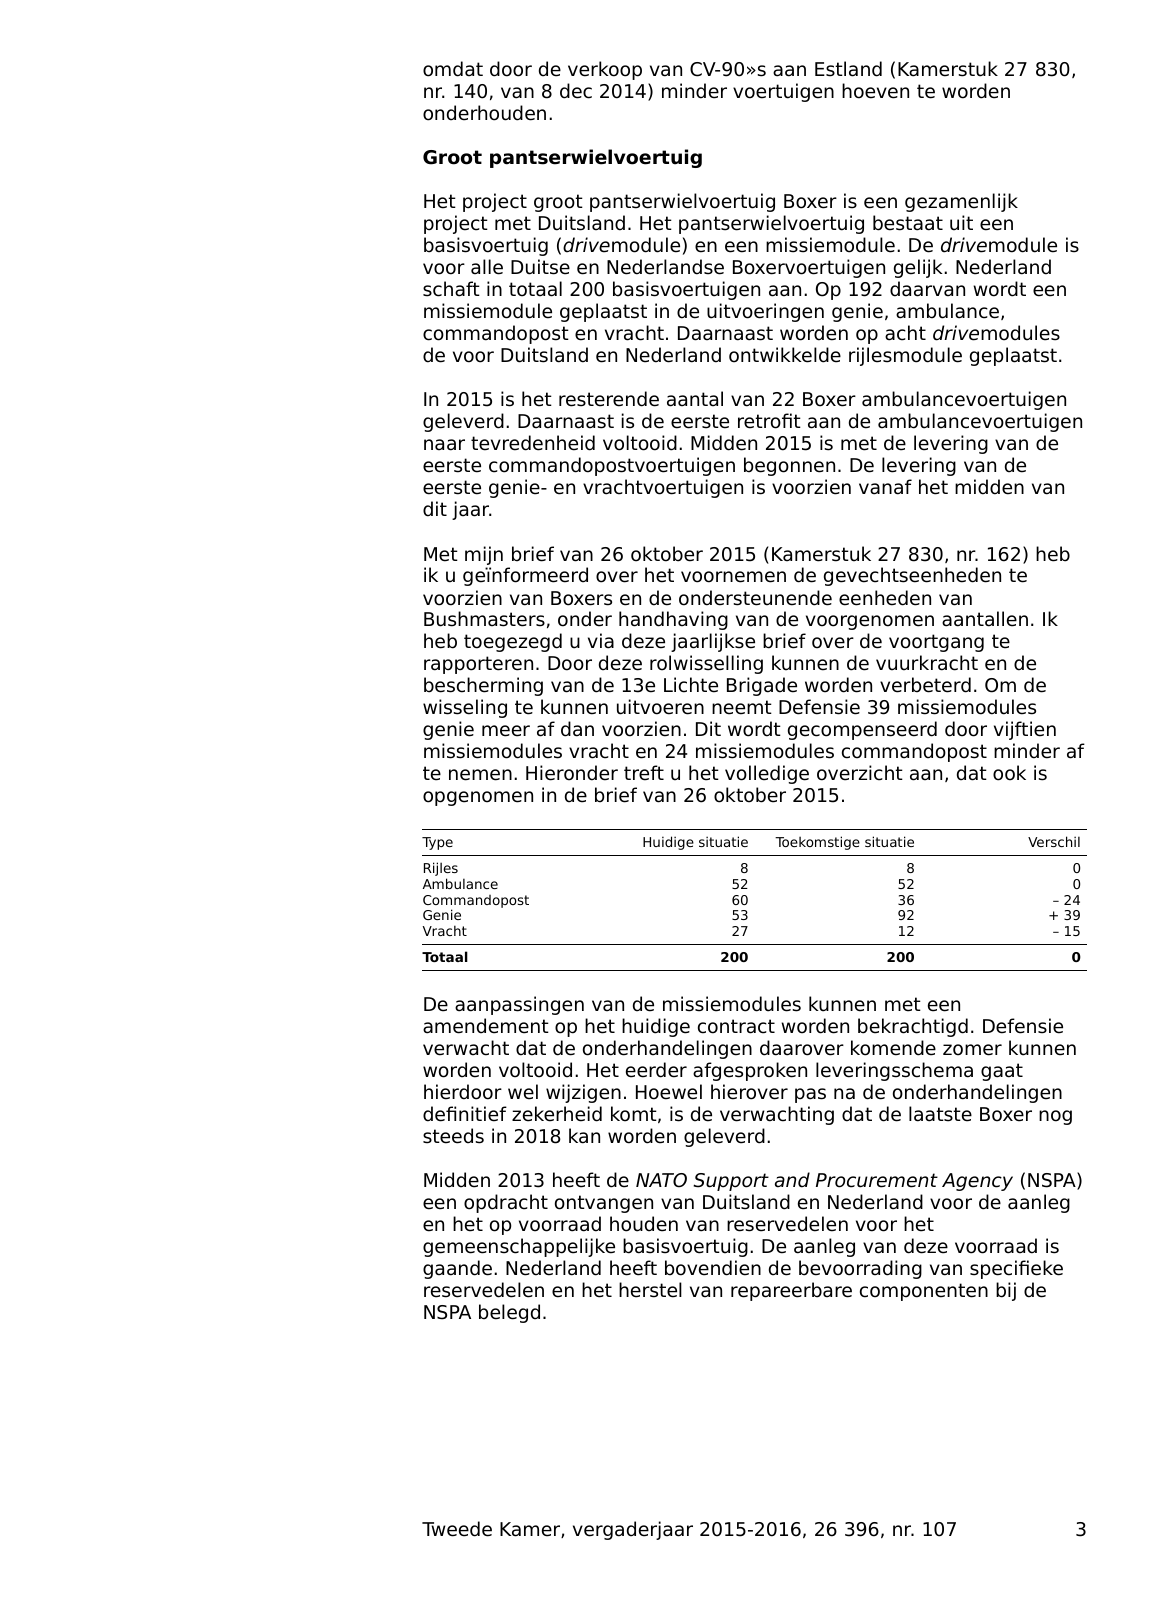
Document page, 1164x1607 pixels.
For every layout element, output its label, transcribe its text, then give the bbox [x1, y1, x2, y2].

text Midden 2013 heeft de NATO Support and Procurement Agency (NSPA) een opdracht ontvangen van Duitsland en Nederland voor de aanleg en het op voorraad houden van reservedelen voor het gemeenschappelijke basisvoertuig. De aanleg van deze voorraad is gaande. Nederland heeft bovendien de bevoorrading van specifieke reservedelen en het herstel van repareerbare componenten bij de NSPA belegd. [422, 1170, 1087, 1323]
table_cell 8 [588, 856, 754, 877]
table_cell 52 [754, 877, 921, 892]
table_cell Vracht [422, 924, 588, 944]
table_cell 200 [754, 945, 921, 970]
table_cell – 24 [921, 893, 1087, 908]
table_cell 60 [588, 893, 754, 908]
text Met mijn brief van 26 oktober 2015 (Kamerstuk 27 830, nr. 162) heb ik u geïnformeerd over het voornemen de gevechtseenheden te voorzien van Boxers en de ondersteunende eenheden van Bushmasters, onder handhaving van de voorgenomen aantallen. Ik heb toegezegd u via deze jaarlijkse brief over de voortgang te rapporteren. Door deze rolwisselling kunnen de vuurkracht en de bescherming van de 13e Lichte Brigade worden verbeterd. Om de wisseling te kunnen uitvoeren neemt Defensie 39 missiemodules genie meer af dan voorzien. Dit wordt gecompenseerd door vijftien missiemodules vracht en 24 missiemodules commandopost minder af te nemen. Hieronder treft u het volledige overzicht aan, dat ook is opgenomen in de brief van 26 oktober 2015. [422, 543, 1087, 807]
table_header Huidige situatie [588, 830, 754, 855]
table_cell 8 [754, 856, 921, 877]
table_cell + 39 [921, 908, 1087, 924]
table_cell 0 [921, 877, 1087, 892]
table_cell Rijles [422, 856, 588, 877]
table_cell 27 [588, 924, 754, 944]
text In 2015 is het resterende aantal van 22 Boxer ambulancevoertuigen geleverd. Daarnaast is de eerste retrofit aan de ambulancevoertuigen naar tevredenheid voltooid. Midden 2015 is met de levering van de eerste commandopostvoertuigen begonnen. De levering van de eerste genie- en vrachtvoertuigen is voorzien vanaf het midden van dit jaar. [422, 389, 1087, 521]
table_cell 200 [588, 945, 754, 970]
table_cell Totaal [422, 945, 588, 970]
table_cell Genie [422, 908, 588, 924]
table_cell 36 [754, 893, 921, 908]
table_cell 0 [921, 856, 1087, 877]
text omdat door de verkoop van CV-90»s aan Estland (Kamerstuk 27 830, nr. 140, van 8 dec 2014) minder voertuigen hoeven te worden onderhouden. [422, 59, 1087, 125]
table_cell 12 [754, 924, 921, 944]
table_header Toekomstige situatie [754, 830, 921, 855]
text Het project groot pantserwielvoertuig Boxer is een gezamenlijk project met Duitsland. Het pantserwielvoertuig bestaat uit een basisvoertuig (drivemodule) en een missiemodule. De drivemodule is voor alle Duitse en Nederlandse Boxervoertuigen gelijk. Nederland schaft in totaal 200 basisvoertuigen aan. Op 192 daarvan wordt een missiemodule geplaatst in de uitvoeringen genie, ambulance, commandopost en vracht. Daarnaast worden op acht drivemodules de voor Duitsland en Nederland ontwikkelde rijlesmodule geplaatst. [422, 191, 1087, 367]
table_cell – 15 [921, 924, 1087, 944]
table_cell 53 [588, 908, 754, 924]
table_cell 0 [921, 945, 1087, 970]
table_cell 52 [588, 877, 754, 892]
table_cell Commandopost [422, 893, 588, 908]
text De aanpassingen van de missiemodules kunnen met een amendement op het huidige contract worden bekrachtigd. Defensie verwacht dat de onderhandelingen daarover komende zomer kunnen worden voltooid. Het eerder afgesproken leveringsschema gaat hierdoor wel wijzigen. Hoewel hierover pas na de onderhandelingen definitief zekerheid komt, is de verwachting dat de laatste Boxer nog steeds in 2018 kan worden geleverd. [422, 994, 1087, 1147]
table_header Verschil [921, 830, 1087, 855]
table_header Type [422, 830, 588, 855]
table_cell 92 [754, 908, 921, 924]
table_cell Ambulance [422, 877, 588, 892]
subtitle Groot pantserwielvoertuig [422, 147, 1087, 169]
